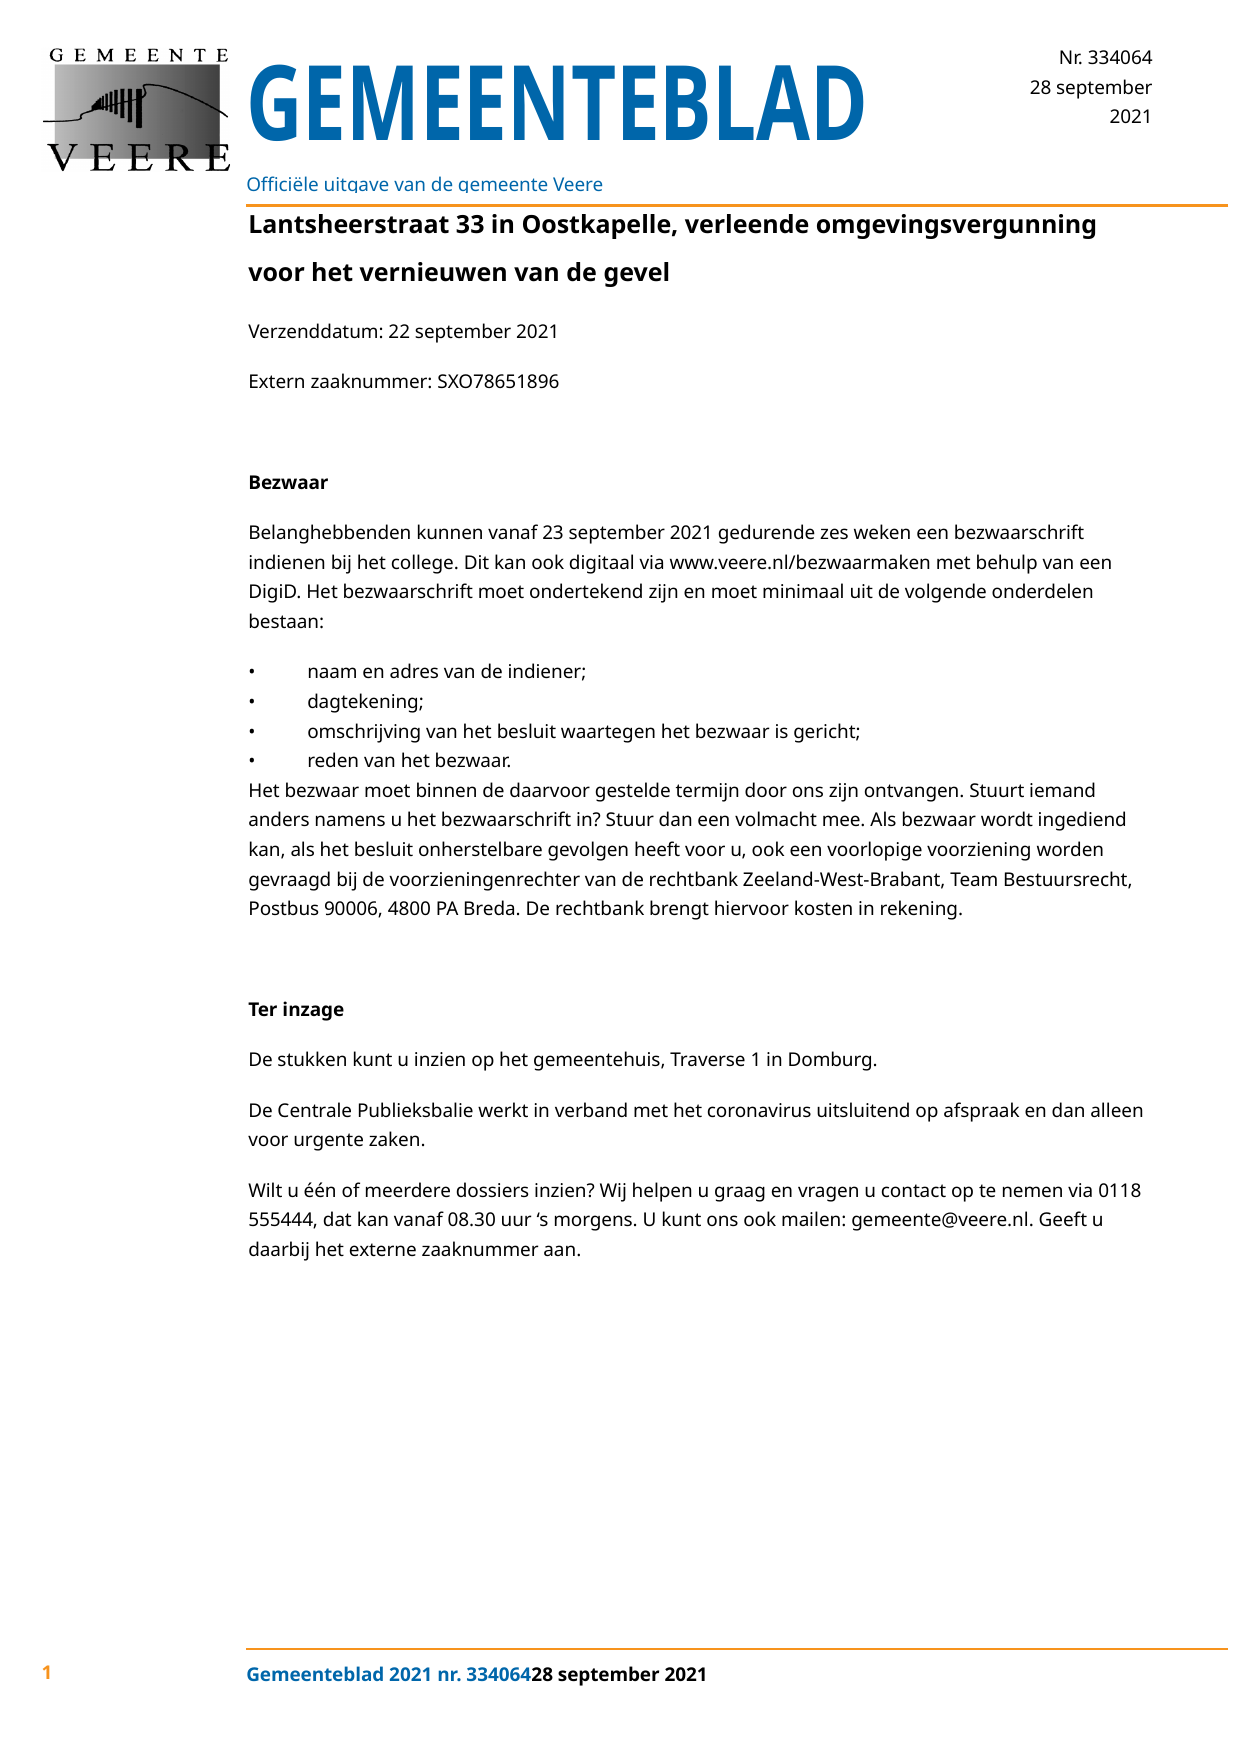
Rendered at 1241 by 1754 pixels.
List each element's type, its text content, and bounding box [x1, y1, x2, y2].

text Het bezwaar moet binnen de daarvoor gestelde termijn door ons zijn ontvangen. Stuurt iemand anders namens u het bezwaarschrift in? Stuur dan een volmacht mee. Als bezwaar wordt ingediend kan, als het besluit onherstelbare gevolgen heeft voor u, ook een voorlopige voorziening worden gevraagd bij de voorzieningenrechter van de rechtbank Zeeland-West-Brabant, Team Bestuursrecht, Postbus 90006, 4800 PA Breda. De rechtbank brengt hiervoor kosten in rekening. [248, 777, 1152, 921]
picture [41, 47, 231, 172]
text De Centrale Publieksbalie werkt in verband met het coronavirus uitsluitend op afspraak en dan alleen voor urgente zaken. [248, 1097, 1152, 1152]
list naam en adres van de indiener; [248, 659, 1152, 684]
text Bezwaar [248, 469, 1152, 495]
text Verzenddatum: 22 september 2021 [248, 318, 1152, 344]
list dagtekening; [248, 688, 1152, 714]
text De stukken kunt u inzien op het gemeentehuis, Traverse 1 in Domburg. [248, 1047, 1152, 1072]
text Wilt u één of meerdere dossiers inzien? Wij helpen u graag en vragen u contact op te nemen via 0118 555444, dat kan vanaf 08.30 uur ‘s morgens. U kunt ons ook mailen: gemeente@veere.nl. Geeft u daarbij het externe zaaknummer aan. [248, 1177, 1152, 1262]
text Extern zaaknummer: SXO78651896 [248, 368, 1152, 394]
text Lantsheerstraat 33 in Oostkapelle, verleende omgevingsvergunning voor het vernieuwen van de gevel [248, 207, 1152, 288]
text Belanghebbenden kunnen vanaf 23 september 2021 gedurende zes weken een bezwaarschrift indienen bij het college. Dit kan ook digitaal via www.veere.nl/bezwaarmaken met behulp van een DigiD. Het bezwaarschrift moet ondertekend zijn en moet minimaal uit de volgende onderdelen bestaan: [248, 519, 1152, 634]
list reden van het bezwaar. [248, 747, 1152, 773]
list omschrijving van het besluit waartegen het bezwaar is gericht; [248, 718, 1152, 744]
text Ter inzage [248, 996, 1152, 1022]
